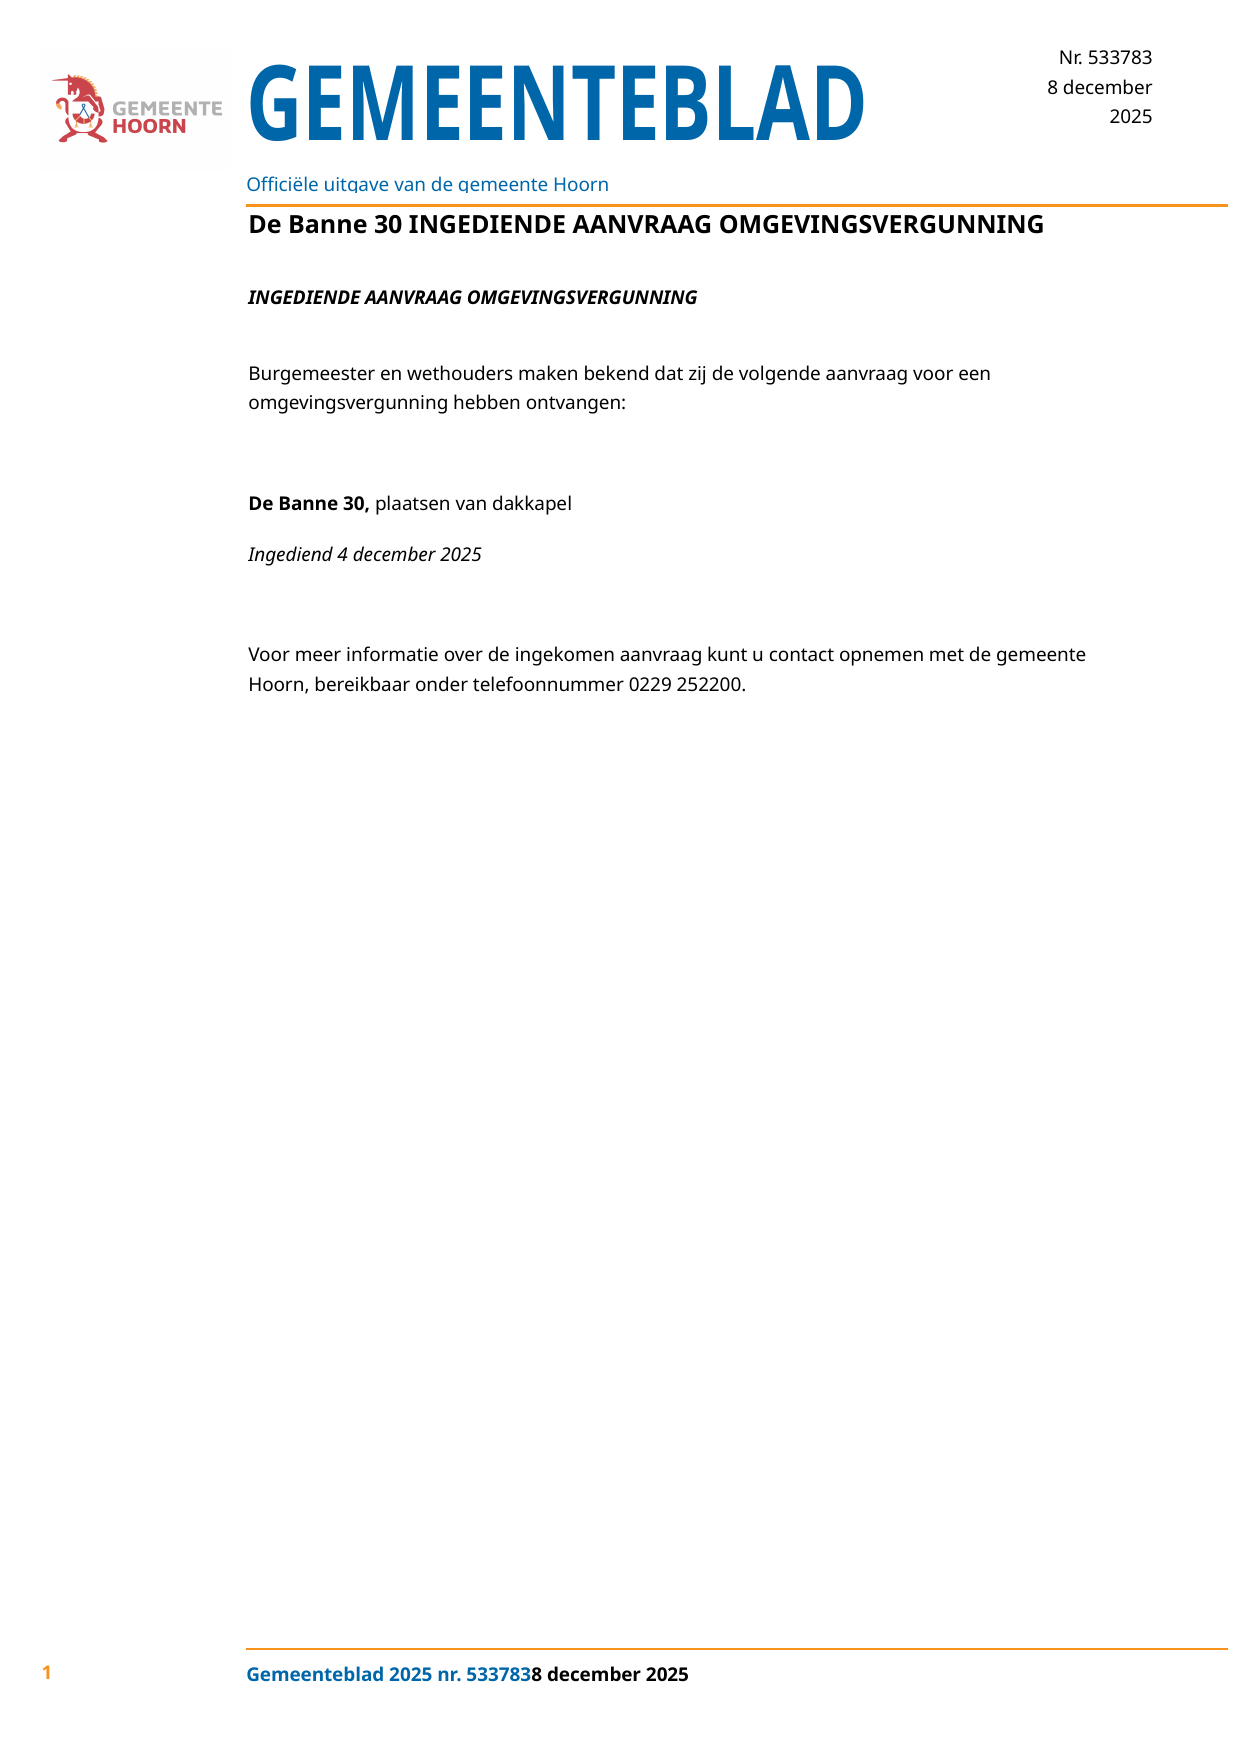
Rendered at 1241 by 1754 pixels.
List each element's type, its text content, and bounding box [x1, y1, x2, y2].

text Ingediend 4 december 2025 [248, 541, 1152, 567]
text Voor meer informatie over de ingekomen aanvraag kunt u contact opnemen met de gemeente Hoorn, bereikbaar onder telefoonnummer 0229 252200. [248, 642, 1152, 697]
text De Banne 30 INGEDIENDE AANVRAAG OMGEVINGSVERGUNNING [248, 207, 1152, 241]
picture [41, 47, 231, 172]
text De Banne 30, plaatsen van dakkapel [248, 490, 1152, 516]
text INGEDIENDE AANVRAAG OMGEVINGSVERGUNNING [248, 284, 1152, 309]
text Burgemeester en wethouders maken bekend dat zij de volgende aanvraag voor een omgevingsvergunning hebben ontvangen: [248, 360, 1152, 415]
